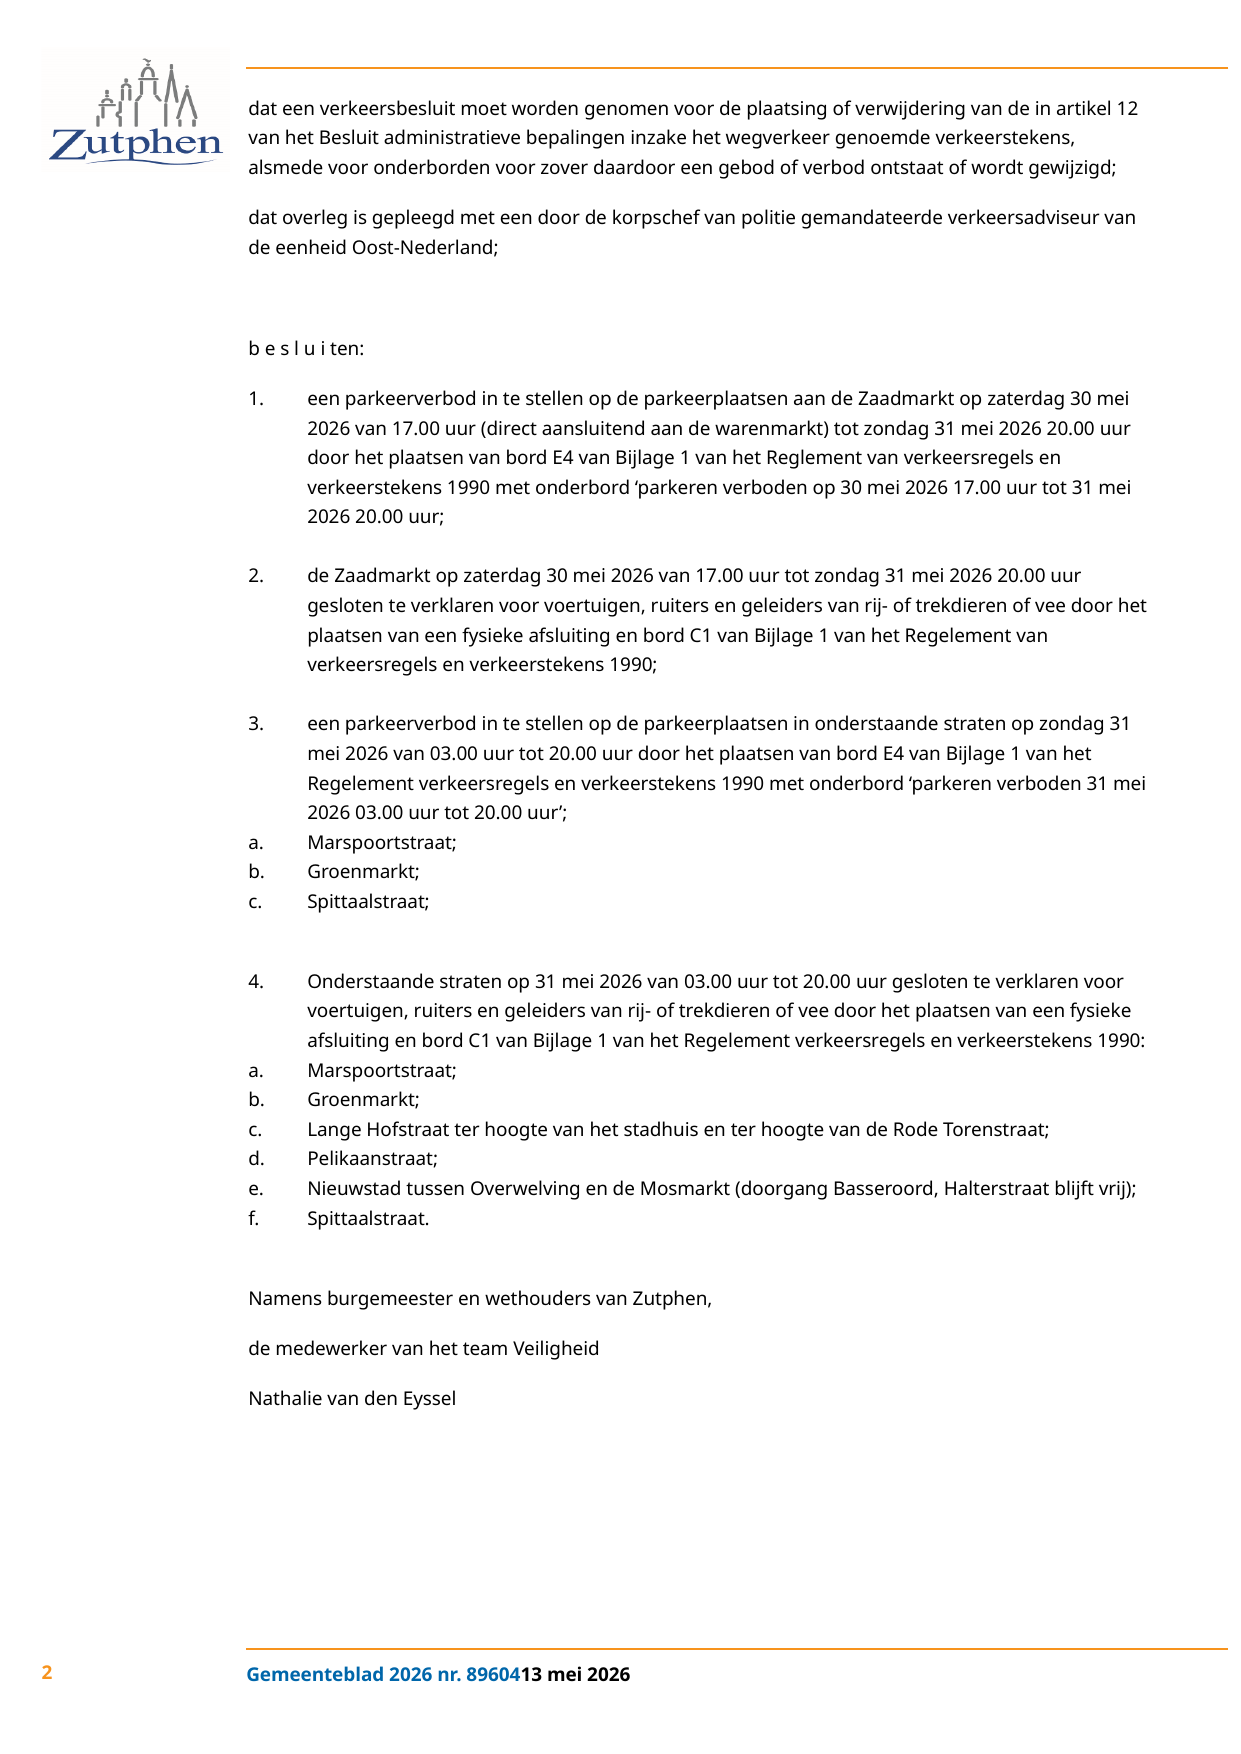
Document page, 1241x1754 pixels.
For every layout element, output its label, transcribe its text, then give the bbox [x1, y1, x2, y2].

list een parkeerverbod in te stellen op de parkeerplaatsen in onderstaande straten op zondag 31 mei 2026 van 03.00 uur tot 20.00 uur door het plaatsen van bord E4 van Bijlage 1 van het Regelement verkeersregels en verkeerstekens 1990 met onderbord ‘parkeren verboden 31 mei 2026 03.00 uur tot 20.00 uur’; [248, 711, 1152, 825]
list de Zaadmarkt op zaterdag 30 mei 2026 van 17.00 uur tot zondag 31 mei 2026 20.00 uur gesloten te verklaren voor voertuigen, ruiters en geleiders van rij- of trekdieren of vee door het plaatsen van een fysieke afsluiting en bord C1 van Bijlage 1 van het Regelement van verkeersregels en verkeerstekens 1990; [248, 563, 1152, 677]
list Spittaalstraat. [248, 1205, 1152, 1231]
text Namens burgemeester en wethouders van Zutphen, [248, 1285, 1152, 1311]
text dat een verkeersbesluit moet worden genomen voor de plaatsing of verwijdering van de in artikel 12 van het Besluit administratieve bepalingen inzake het wegverkeer genoemde verkeerstekens, alsmede voor onderborden voor zover daardoor een gebod of verbod ontstaat of wordt gewijzigd; [248, 95, 1152, 180]
list Nieuwstad tussen Overwelving en de Mosmarkt (doorgang Basseroord, Halterstraat blijft vrij); [248, 1175, 1152, 1201]
list Spittaalstraat; [248, 888, 1152, 914]
text de medewerker van het team Veiligheid [248, 1335, 1152, 1361]
list Lange Hofstraat ter hoogte van het stadhuis en ter hoogte van de Rode Torenstraat; [248, 1116, 1152, 1142]
text Nathalie van den Eyssel [248, 1386, 1152, 1411]
list Marspoortstraat; [248, 829, 1152, 855]
list een parkeerverbod in te stellen op de parkeerplaatsen aan de Zaadmarkt op zaterdag 30 mei 2026 van 17.00 uur (direct aansluitend aan de warenmarkt) tot zondag 31 mei 2026 20.00 uur door het plaatsen van bord E4 van Bijlage 1 van het Reglement van verkeersregels en verkeerstekens 1990 met onderbord ‘parkeren verboden op 30 mei 2026 17.00 uur tot 31 mei 2026 20.00 uur; [248, 385, 1152, 529]
text b e s l u i ten: [248, 335, 1152, 361]
list Onderstaande straten op 31 mei 2026 van 03.00 uur tot 20.00 uur gesloten te verklaren voor voertuigen, ruiters en geleiders van rij- of trekdieren of vee door het plaatsen van een fysieke afsluiting en bord C1 van Bijlage 1 van het Regelement verkeersregels en verkeerstekens 1990: [248, 968, 1152, 1053]
picture [41, 47, 231, 172]
list Groenmarkt; [248, 858, 1152, 884]
list Marspoortstraat; [248, 1057, 1152, 1083]
text dat overleg is gepleegd met een door de korpschef van politie gemandateerde verkeersadviseur van de eenheid Oost-Nederland; [248, 204, 1152, 260]
list Pelikaanstraat; [248, 1146, 1152, 1171]
list Groenmarkt; [248, 1086, 1152, 1112]
